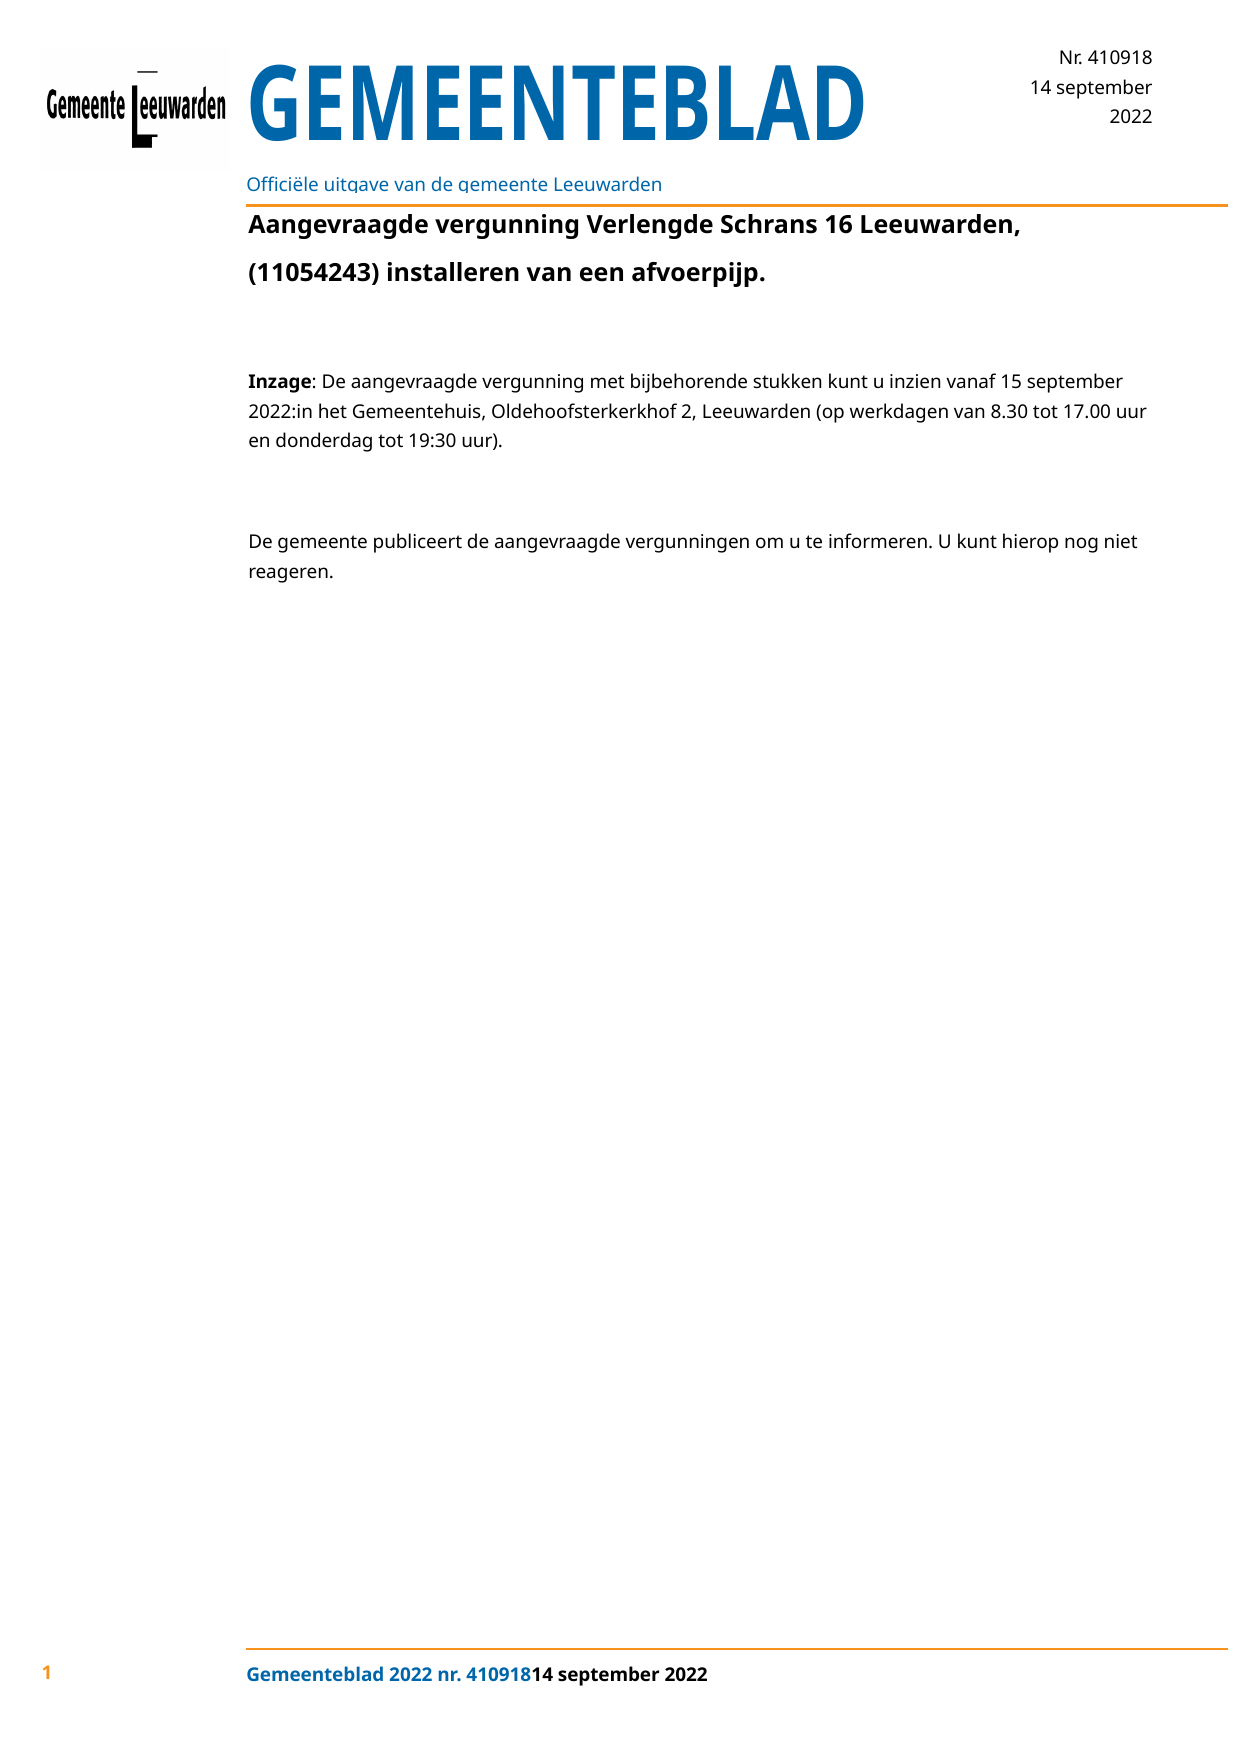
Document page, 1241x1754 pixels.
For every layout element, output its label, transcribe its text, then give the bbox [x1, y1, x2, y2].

text De gemeente publiceert de aangevraagde vergunningen om u te informeren. U kunt hierop nog niet reageren. [248, 528, 1152, 584]
text Inzage: De aangevraagde vergunning met bijbehorende stukken kunt u inzien vanaf 15 september 2022:in het Gemeentehuis, Oldehoofsterkerkhof 2, Leeuwarden (op werkdagen van 8.30 tot 17.00 uur en donderdag tot 19:30 uur). [248, 368, 1152, 453]
text Aangevraagde vergunning Verlengde Schrans 16 Leeuwarden, (11054243) installeren van een afvoerpijp. [248, 207, 1152, 288]
picture [41, 47, 231, 172]
